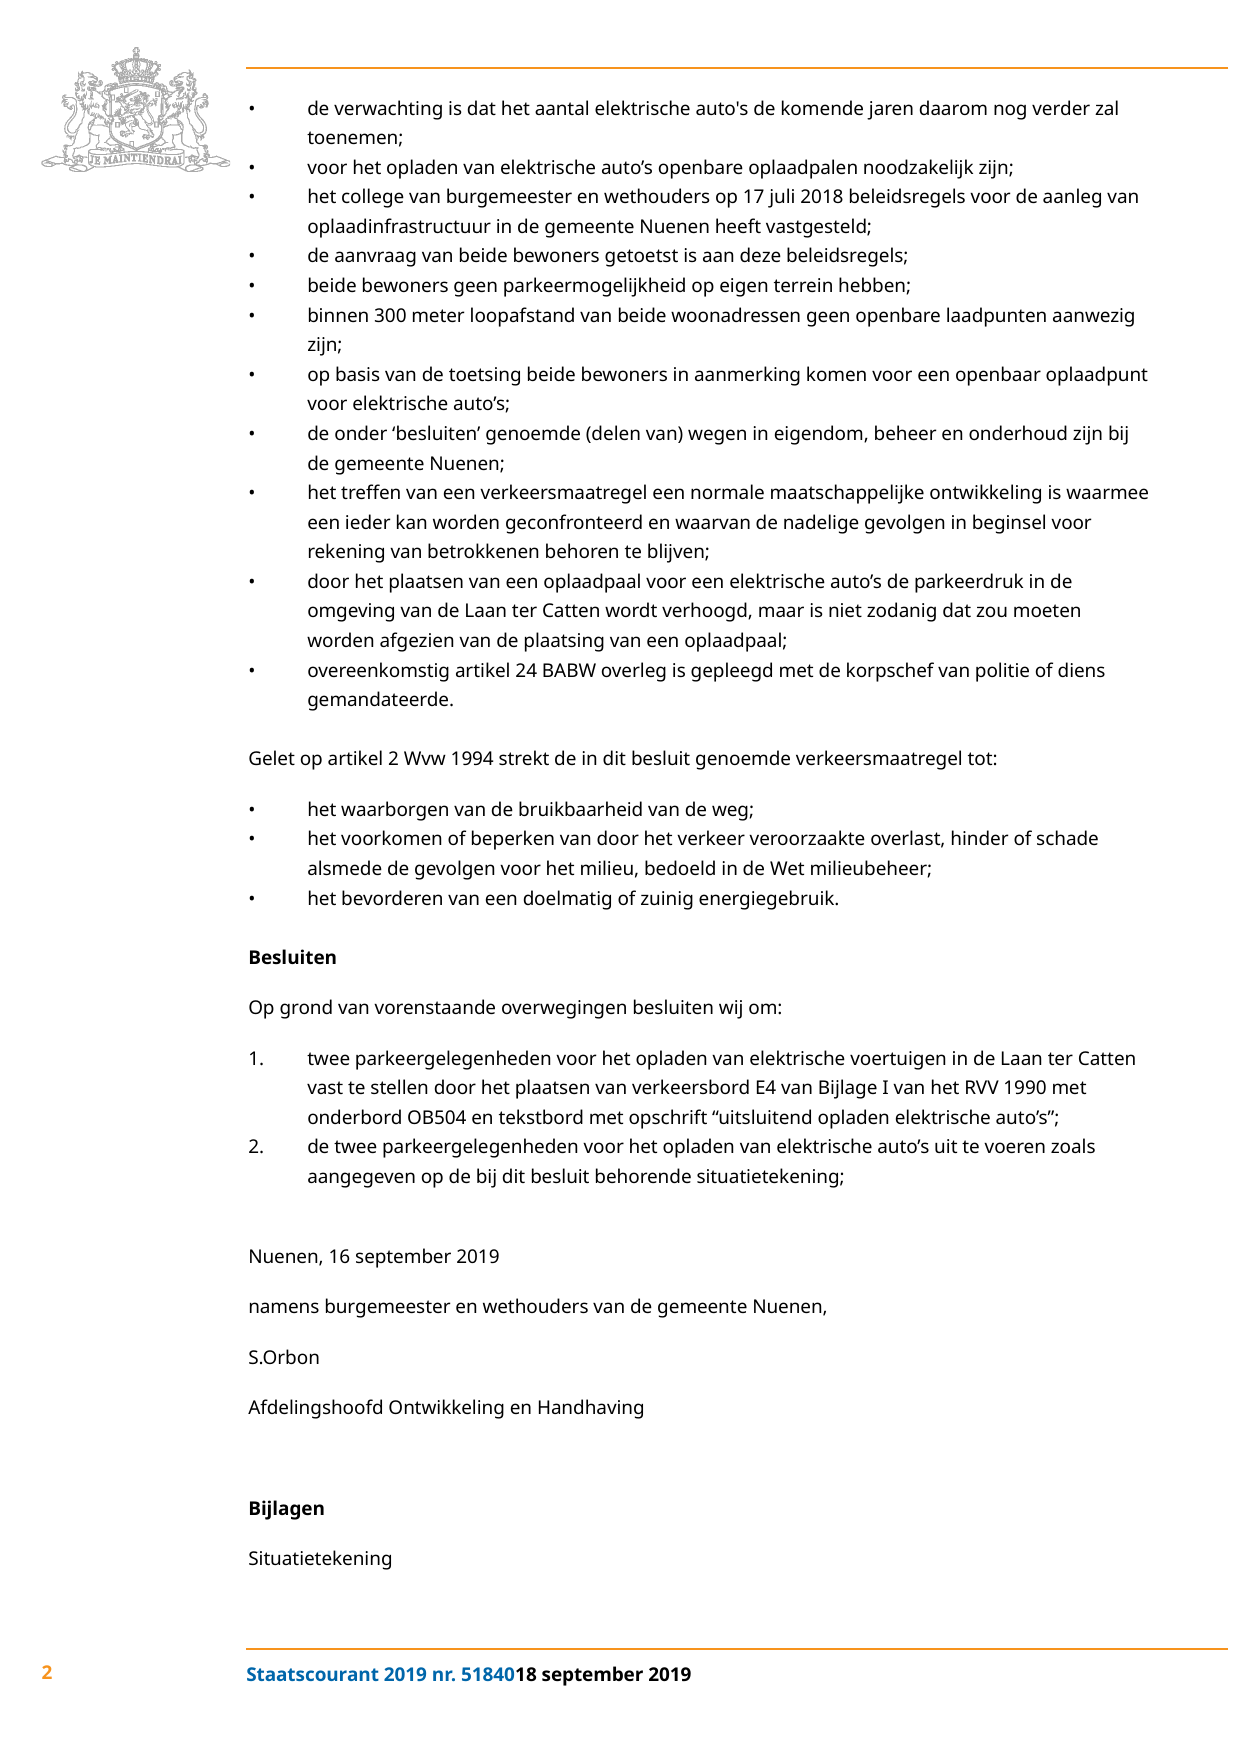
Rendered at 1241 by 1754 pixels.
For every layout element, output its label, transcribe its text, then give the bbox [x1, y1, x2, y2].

text Nuenen, 16 september 2019 [248, 1243, 1152, 1269]
list voor het opladen van elektrische auto’s openbare oplaadpalen noodzakelijk zijn; [248, 154, 1152, 180]
list de aanvraag van beide bewoners getoetst is aan deze beleidsregels; [248, 243, 1152, 268]
list door het plaatsen van een oplaadpaal voor een elektrische auto’s de parkeerdruk in de omgeving van de Laan ter Catten wordt verhoogd, maar is niet zodanig dat zou moeten worden afgezien van de plaatsing van een oplaadpaal; [248, 568, 1152, 653]
text Besluiten [248, 944, 1152, 970]
picture [41, 47, 231, 172]
text Gelet op artikel 2 Wvw 1994 strekt de in dit besluit genoemde verkeersmaatregel tot: [248, 746, 1152, 771]
text Situatietekening [248, 1546, 1152, 1571]
list de verwachting is dat het aantal elektrische auto's de komende jaren daarom nog verder zal toenemen; [248, 95, 1152, 150]
list de onder ‘besluiten’ genoemde (delen van) wegen in eigendom, beheer en onderhoud zijn bij de gemeente Nuenen; [248, 420, 1152, 476]
list het bevorderen van een doelmatig of zuinig energiegebruik. [248, 885, 1152, 911]
list op basis van de toetsing beide bewoners in aanmerking komen voor een openbaar oplaadpunt voor elektrische auto’s; [248, 361, 1152, 416]
text Bijlagen [248, 1495, 1152, 1521]
text namens burgemeester en wethouders van de gemeente Nuenen, [248, 1293, 1152, 1319]
list het treffen van een verkeersmaatregel een normale maatschappelijke ontwikkeling is waarmee een ieder kan worden geconfronteerd en waarvan de nadelige gevolgen in beginsel voor rekening van betrokkenen behoren te blijven; [248, 479, 1152, 564]
list beide bewoners geen parkeermogelijkheid op eigen terrein hebben; [248, 272, 1152, 298]
list het college van burgemeester en wethouders op 17 juli 2018 beleidsregels voor de aanleg van oplaadinfrastructuur in de gemeente Nuenen heeft vastgesteld; [248, 183, 1152, 239]
list het voorkomen of beperken van door het verkeer veroorzaakte overlast, hinder of schade alsmede de gevolgen voor het milieu, bedoeld in de Wet milieubeheer; [248, 826, 1152, 881]
text Op grond van vorenstaande overwegingen besluiten wij om: [248, 994, 1152, 1020]
text Afdelingshoofd Ontwikkeling en Handhaving [248, 1394, 1152, 1420]
list het waarborgen van de bruikbaarheid van de weg; [248, 796, 1152, 822]
list binnen 300 meter loopafstand van beide woonadressen geen openbare laadpunten aanwezig zijn; [248, 302, 1152, 357]
text S.Orbon [248, 1344, 1152, 1370]
list twee parkeergelegenheden voor het opladen van elektrische voertuigen in de Laan ter Catten vast te stellen door het plaatsen van verkeersbord E4 van Bijlage I van het RVV 1990 met onderbord OB504 en tekstbord met opschrift “uitsluitend opladen elektrische auto’s”; [248, 1045, 1152, 1130]
list de twee parkeergelegenheden voor het opladen van elektrische auto’s uit te voeren zoals aangegeven op de bij dit besluit behorende situatietekening; [248, 1133, 1152, 1189]
list overeenkomstig artikel 24 BABW overleg is gepleegd met de korpschef van politie of diens gemandateerde. [248, 657, 1152, 712]
